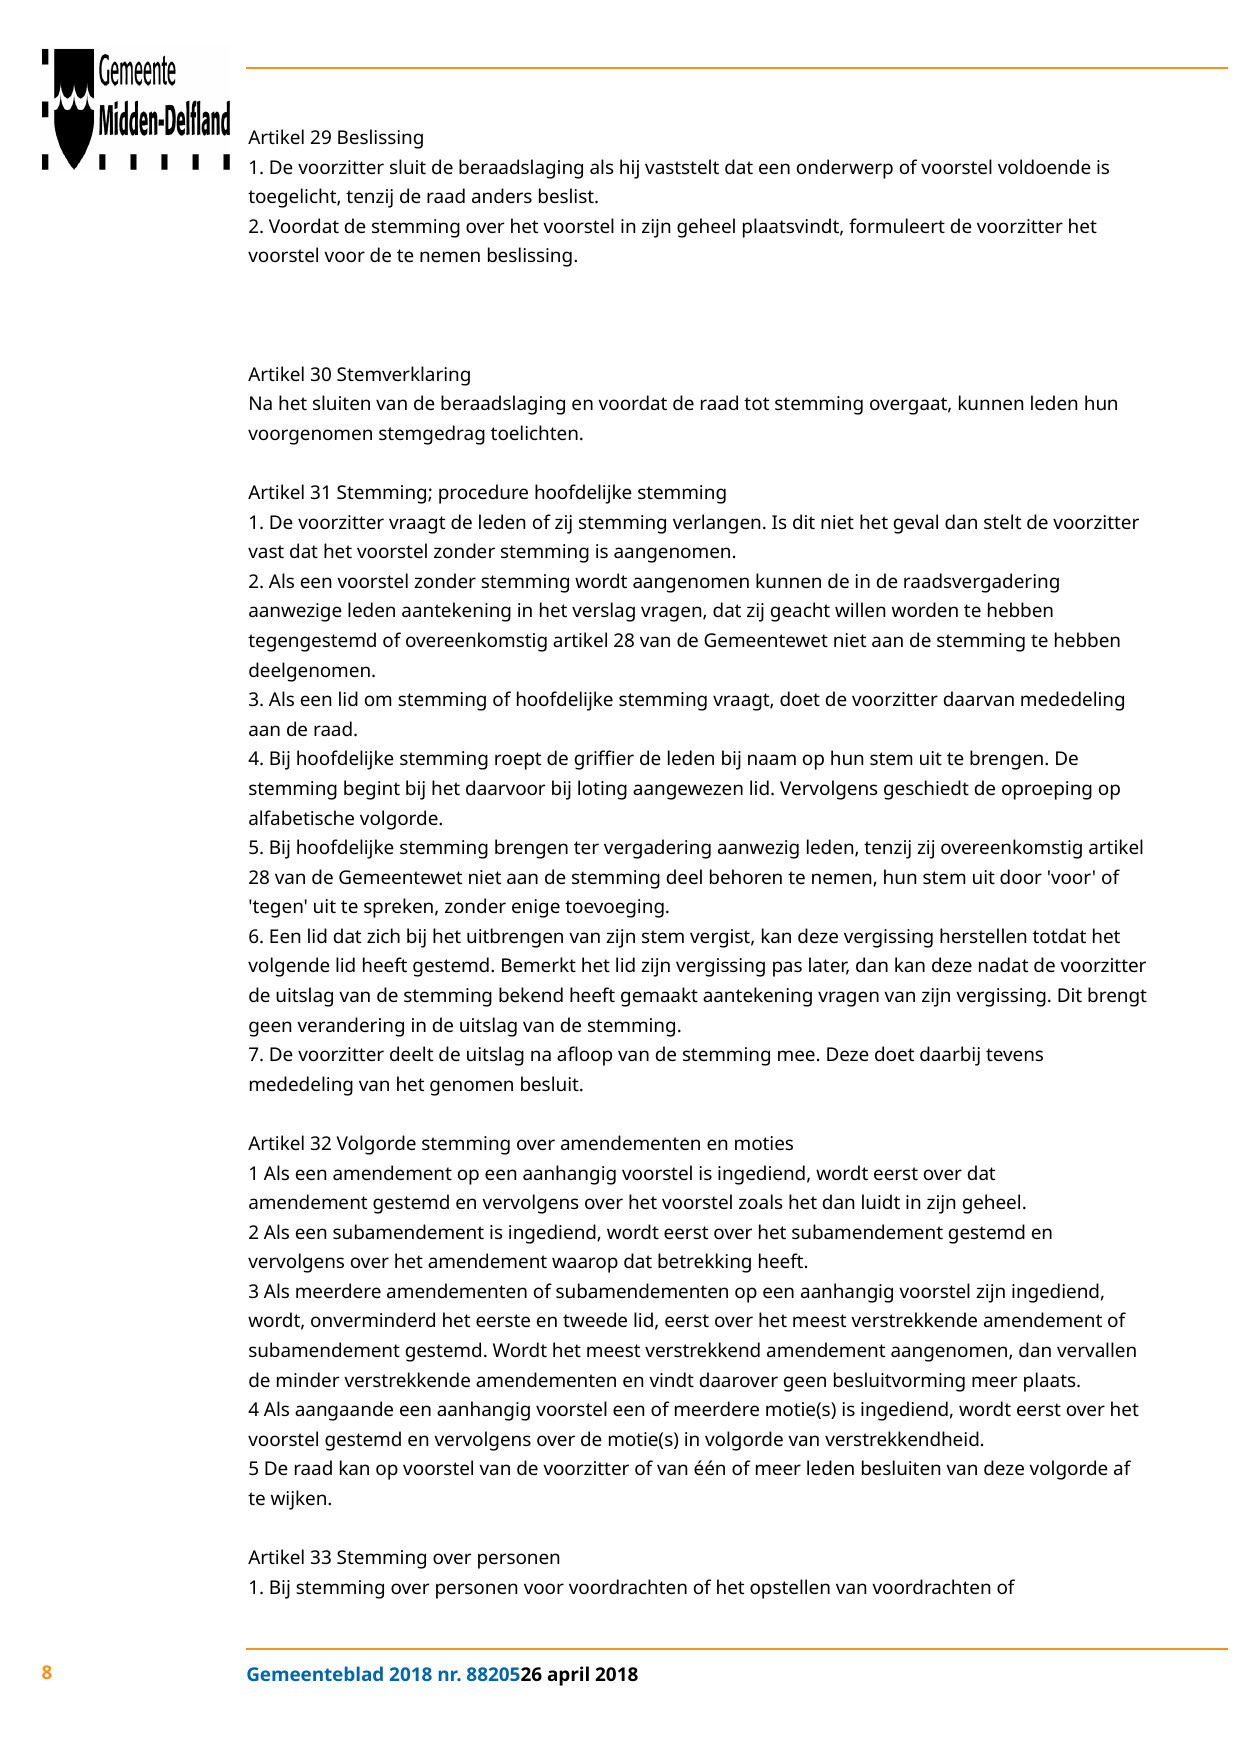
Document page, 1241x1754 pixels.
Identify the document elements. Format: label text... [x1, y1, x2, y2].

text Artikel 32 Volgorde stemming over amendementen en moties [248, 1130, 1152, 1156]
text 2 Als een subamendement is ingediend, wordt eerst over het subamendement gestemd en vervolgens over het amendement waarop dat betrekking heeft. [248, 1219, 1152, 1274]
text Artikel 29 Beslissing [248, 124, 1152, 150]
text 1. Bij stemming over personen voor voordrachten of het opstellen van voordrachten of [248, 1574, 1152, 1600]
text 2. Als een voorstel zonder stemming wordt aangenomen kunnen de in de raadsvergadering aanwezige leden aantekening in het verslag vragen, dat zij geacht willen worden te hebben tegengestemd of overeenkomstig artikel 28 van de Gemeentewet niet aan de stemming te hebben deelgenomen. [248, 568, 1152, 683]
text 1. De voorzitter vraagt de leden of zij stemming verlangen. Is dit niet het geval dan stelt de voorzitter vast dat het voorstel zonder stemming is aangenomen. [248, 509, 1152, 564]
text 3 Als meerdere amendementen of subamendementen op een aanhangig voorstel zijn ingediend, wordt, onverminderd het eerste en tweede lid, eerst over het meest verstrekkende amendement of subamendement gestemd. Wordt het meest verstrekkend amendement aangenomen, dan vervallen de minder verstrekkende amendementen en vindt daarover geen besluitvorming meer plaats. [248, 1278, 1152, 1393]
picture [41, 47, 231, 172]
text 4 Als aangaande een aanhangig voorstel een of meerdere motie(s) is ingediend, wordt eerst over het voorstel gestemd en vervolgens over de motie(s) in volgorde van verstrekkendheid. [248, 1396, 1152, 1452]
text 5 De raad kan op voorstel van de voorzitter of van één of meer leden besluiten van deze volgorde af te wijken. [248, 1456, 1152, 1511]
text 4. Bij hoofdelijke stemming roept de griffier de leden bij naam op hun stem uit te brengen. De stemming begint bij het daarvoor bij loting aangewezen lid. Vervolgens geschiedt de oproeping op alfabetische volgorde. [248, 746, 1152, 831]
text 3. Als een lid om stemming of hoofdelijke stemming vraagt, doet de voorzitter daarvan mededeling aan de raad. [248, 686, 1152, 742]
text 1 Als een amendement op een aanhangig voorstel is ingediend, wordt eerst over dat [248, 1160, 1152, 1186]
text 7. De voorzitter deelt de uitslag na afloop van de stemming mee. Deze doet daarbij tevens mededeling van het genomen besluit. [248, 1041, 1152, 1097]
text 6. Een lid dat zich bij het uitbrengen van zijn stem vergist, kan deze vergissing herstellen totdat het volgende lid heeft gestemd. Bemerkt het lid zijn vergissing pas later, dan kan deze nadat de voorzitter de uitslag van de stemming bekend heeft gemaakt aantekening vragen van zijn vergissing. Dit brengt geen verandering in de uitslag van de stemming. [248, 923, 1152, 1038]
text Artikel 31 Stemming; procedure hoofdelijke stemming [248, 479, 1152, 505]
text 1. De voorzitter sluit de beraadslaging als hij vaststelt dat een onderwerp of voorstel voldoende is toegelicht, tenzij de raad anders beslist. [248, 154, 1152, 209]
text amendement gestemd en vervolgens over het voorstel zoals het dan luidt in zijn geheel. [248, 1189, 1152, 1215]
text 5. Bij hoofdelijke stemming brengen ter vergadering aanwezig leden, tenzij zij overeenkomstig artikel 28 van de Gemeentewet niet aan de stemming deel behoren te nemen, hun stem uit door 'voor' of 'tegen' uit te spreken, zonder enige toevoeging. [248, 834, 1152, 919]
text Artikel 33 Stemming over personen [248, 1544, 1152, 1570]
text 2. Voordat de stemming over het voorstel in zijn geheel plaatsvindt, formuleert de voorzitter het voorstel voor de te nemen beslissing. [248, 213, 1152, 268]
text Artikel 30 Stemverklaring [248, 361, 1152, 387]
text Na het sluiten van de beraadslaging en voordat de raad tot stemming overgaat, kunnen leden hun voorgenomen stemgedrag toelichten. [248, 391, 1152, 446]
